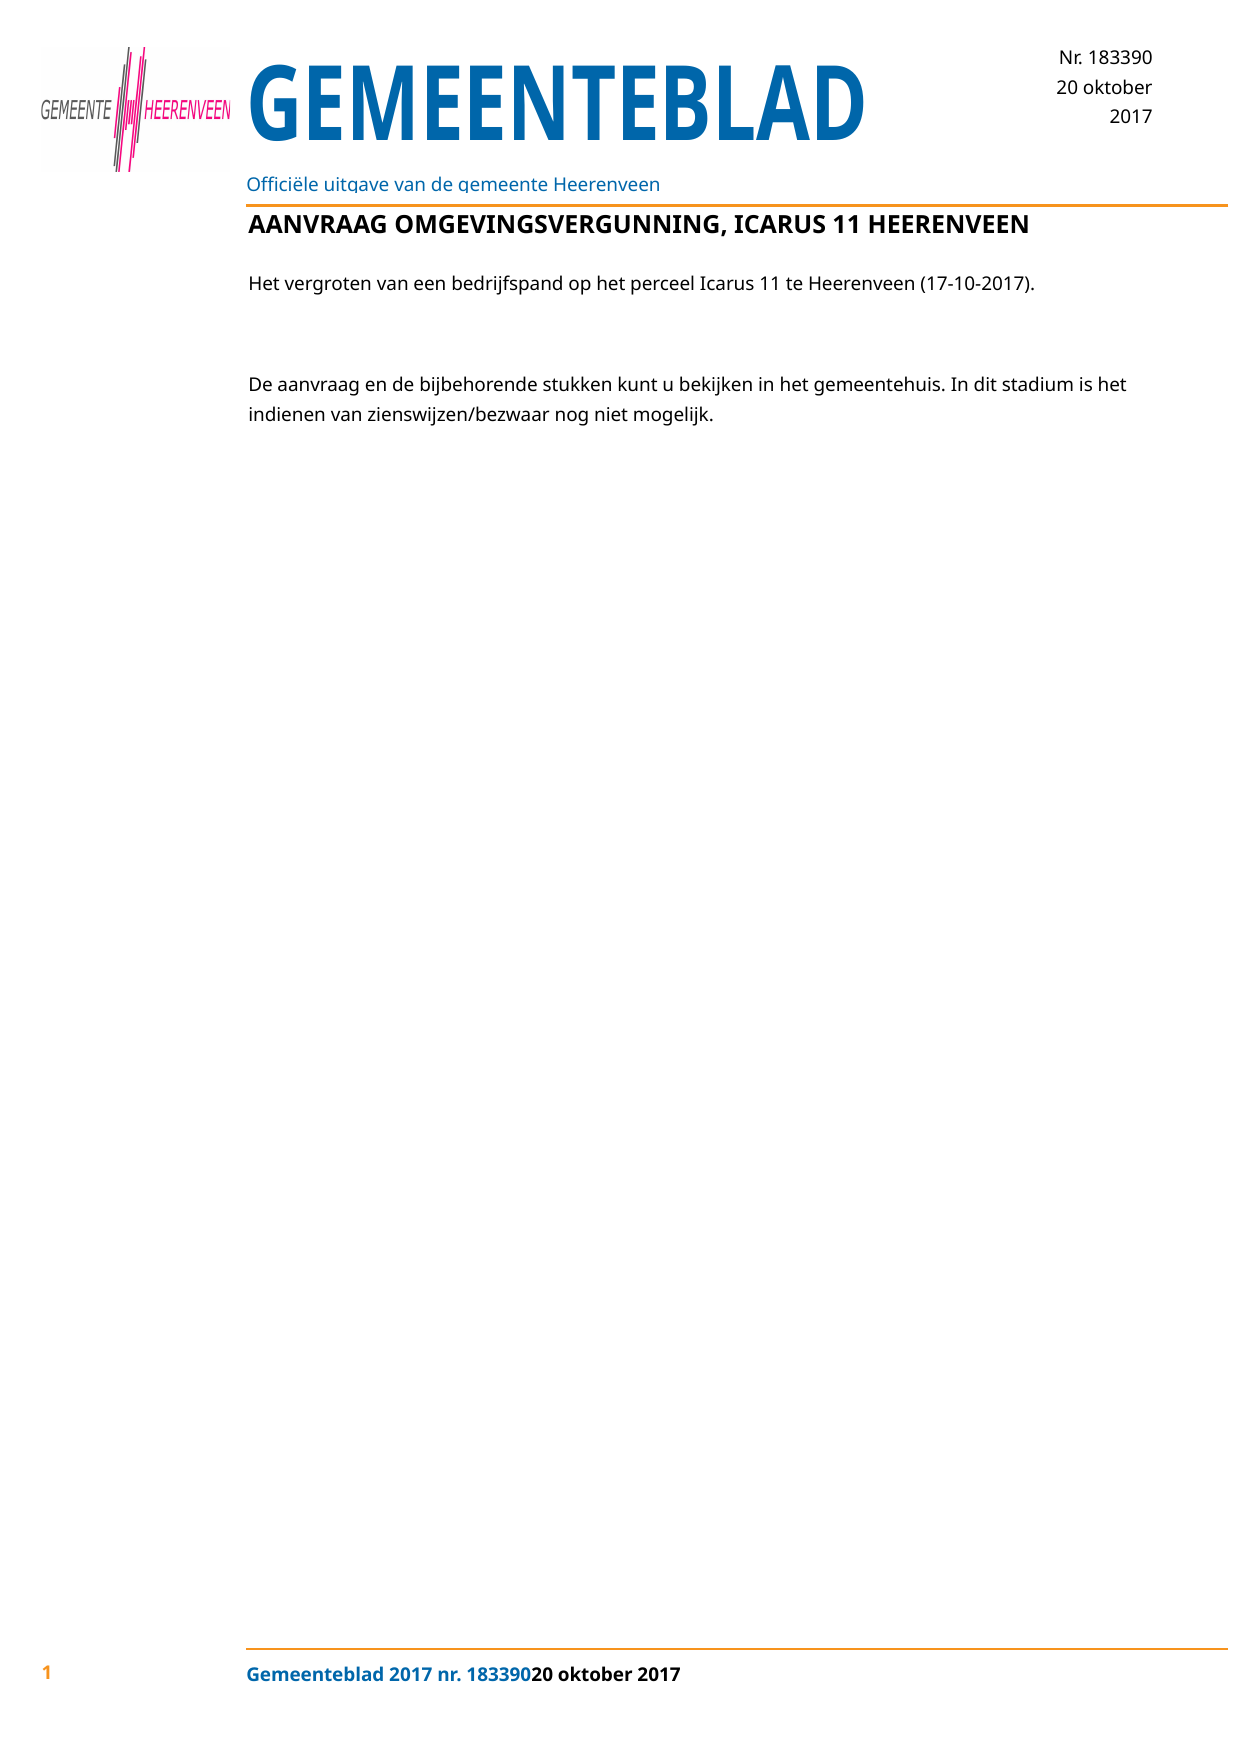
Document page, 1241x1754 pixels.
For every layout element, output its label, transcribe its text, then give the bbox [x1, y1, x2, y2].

picture [41, 47, 231, 172]
text Het vergroten van een bedrijfspand op het perceel Icarus 11 te Heerenveen (17-10-2017). [248, 270, 1152, 296]
text AANVRAAG OMGEVINGSVERGUNNING, ICARUS 11 HEERENVEEN [248, 207, 1152, 241]
text De aanvraag en de bijbehorende stukken kunt u bekijken in het gemeentehuis. In dit stadium is het indienen van zienswijzen/bezwaar nog niet mogelijk. [248, 371, 1152, 426]
